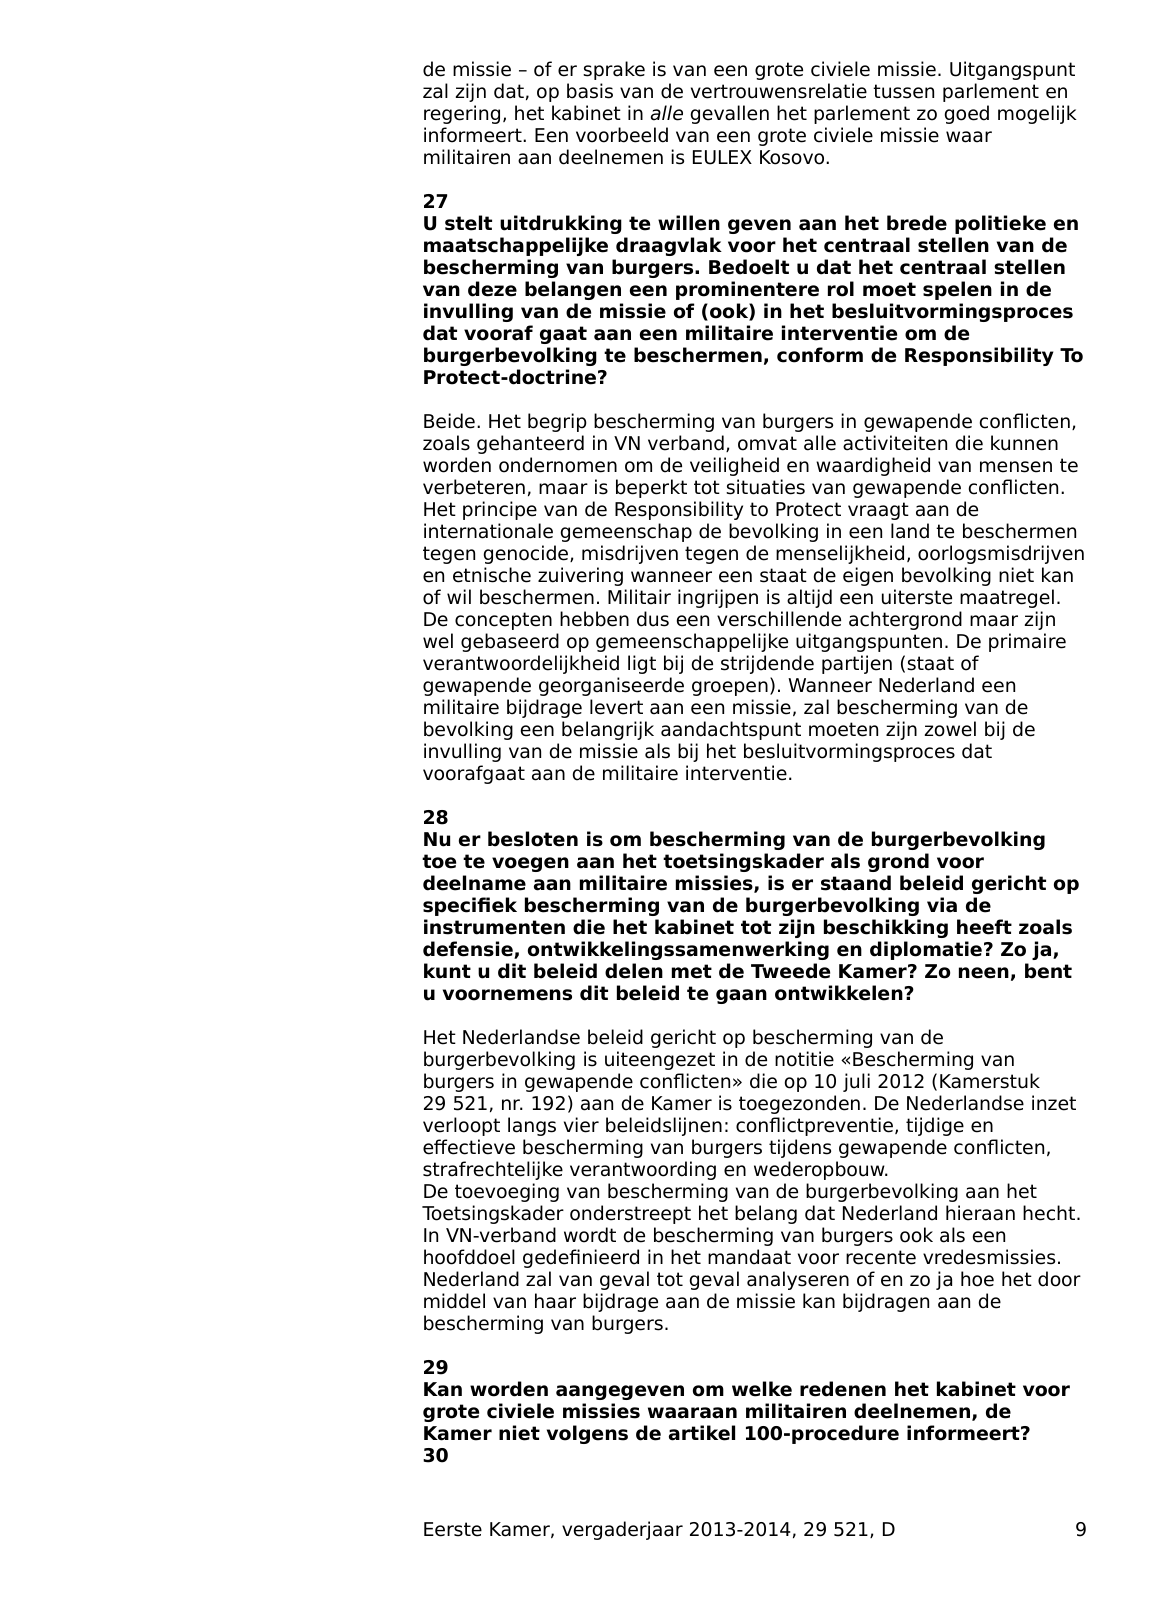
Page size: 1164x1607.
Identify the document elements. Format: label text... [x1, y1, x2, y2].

text U stelt uitdrukking te willen geven aan het brede politieke en maatschappelijke draagvlak voor het centraal stellen van de bescherming van burgers. Bedoelt u dat het centraal stellen van deze belangen een prominentere rol moet spelen in de invulling van de missie of (ook) in het besluitvormingsproces dat vooraf gaat aan een militaire interventie om de burgerbevolking te beschermen, conform de Responsibility To Protect-doctrine? [422, 213, 1087, 389]
text 27 [422, 191, 1087, 213]
text Het Nederlandse beleid gericht op bescherming van de burgerbevolking is uiteengezet in de notitie «Bescherming van burgers in gewapende conflicten» die op 10 juli 2012 (Kamerstuk 29 521, nr. 192) aan de Kamer is toegezonden. De Nederlandse inzet verloopt langs vier beleidslijnen: conflictpreventie, tijdige en effectieve bescherming van burgers tijdens gewapende conflicten, strafrechtelijke verantwoording en wederopbouw. [422, 1027, 1087, 1181]
text 30 [422, 1445, 1087, 1467]
text Beide. Het begrip bescherming van burgers in gewapende conflicten, zoals gehanteerd in VN verband, omvat alle activiteiten die kunnen worden ondernomen om de veiligheid en waardigheid van mensen te verbeteren, maar is beperkt tot situaties van gewapende conflicten. Het principe van de Responsibility to Protect vraagt aan de internationale gemeenschap de bevolking in een land te beschermen tegen genocide, misdrijven tegen de menselijkheid, oorlogsmisdrijven en etnische zuivering wanneer een staat de eigen bevolking niet kan of wil beschermen. Militair ingrijpen is altijd een uiterste maatregel. De concepten hebben dus een verschillende achtergrond maar zijn wel gebaseerd op gemeenschappelijke uitgangspunten. De primaire verantwoordelijkheid ligt bij de strijdende partijen (staat of gewapende georganiseerde groepen). Wanneer Nederland een militaire bijdrage levert aan een missie, zal bescherming van de bevolking een belangrijk aandachtspunt moeten zijn zowel bij de invulling van de missie als bij het besluitvormingsproces dat voorafgaat aan de militaire interventie. [422, 411, 1087, 785]
text 28 [422, 807, 1087, 829]
text De toevoeging van bescherming van de burgerbevolking aan het Toetsingskader onderstreept het belang dat Nederland hieraan hecht. In VN-verband wordt de bescherming van burgers ook als een hoofddoel gedefinieerd in het mandaat voor recente vredesmissies. Nederland zal van geval tot geval analyseren of en zo ja hoe het door middel van haar bijdrage aan de missie kan bijdragen aan de bescherming van burgers. [422, 1181, 1087, 1335]
text de missie – of er sprake is van een grote civiele missie. Uitgangspunt zal zijn dat, op basis van de vertrouwensrelatie tussen parlement en regering, het kabinet in alle gevallen het parlement zo goed mogelijk informeert. Een voorbeeld van een grote civiele missie waar militairen aan deelnemen is EULEX Kosovo. [422, 59, 1087, 169]
text Nu er besloten is om bescherming van de burgerbevolking toe te voegen aan het toetsingskader als grond voor deelname aan militaire missies, is er staand beleid gericht op specifiek bescherming van de burgerbevolking via de instrumenten die het kabinet tot zijn beschikking heeft zoals defensie, ontwikkelingssamenwerking en diplomatie? Zo ja, kunt u dit beleid delen met de Tweede Kamer? Zo neen, bent u voornemens dit beleid te gaan ontwikkelen? [422, 829, 1087, 1005]
text 29 [422, 1357, 1087, 1379]
text Kan worden aangegeven om welke redenen het kabinet voor grote civiele missies waaraan militairen deelnemen, de Kamer niet volgens de artikel 100-procedure informeert? [422, 1379, 1087, 1445]
